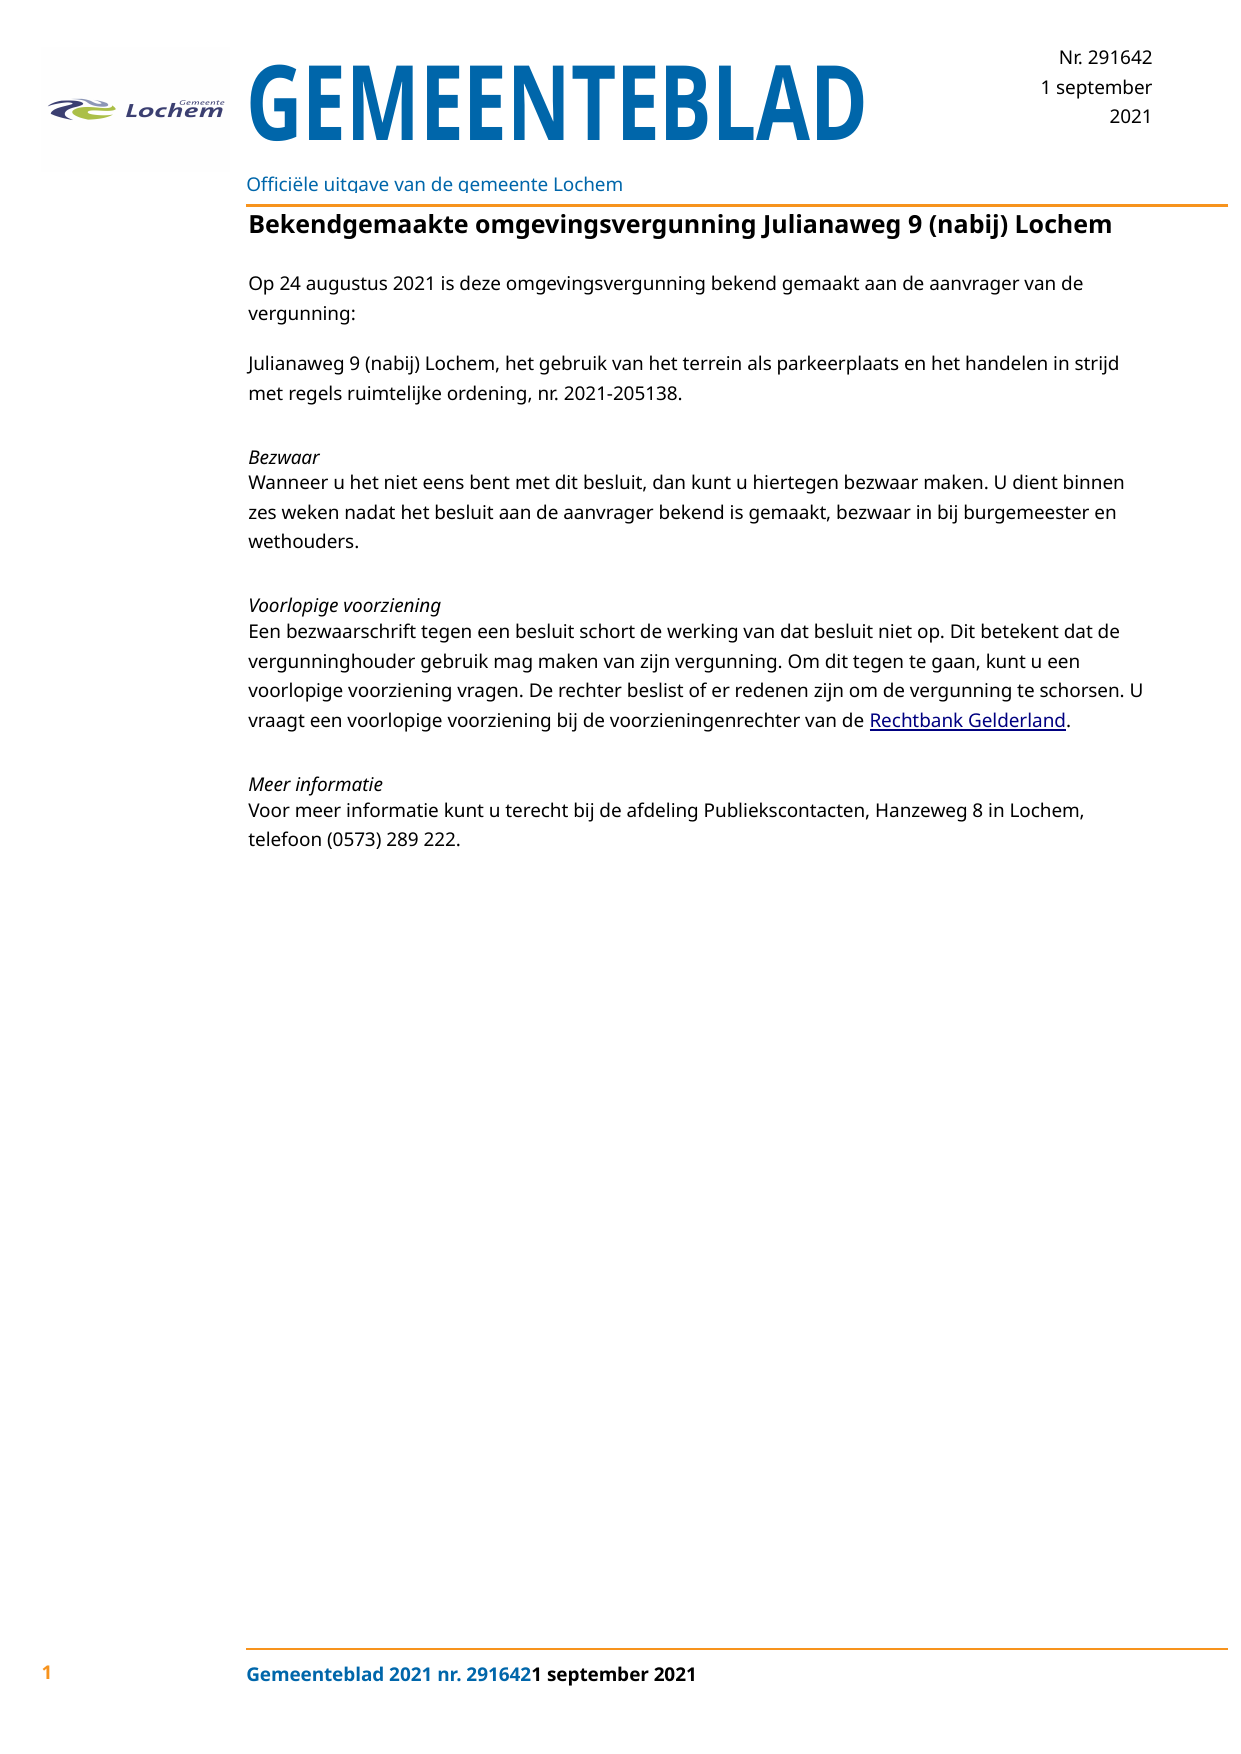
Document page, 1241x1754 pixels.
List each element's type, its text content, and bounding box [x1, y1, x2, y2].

text Voorlopige voorziening [248, 593, 1152, 618]
text Meer informatie [248, 771, 1152, 797]
text Bezwaar [248, 444, 1152, 469]
text Bekendgemaakte omgevingsvergunning Julianaweg 9 (nabij) Lochem [248, 207, 1152, 241]
text Voor meer informatie kunt u terecht bij de afdeling Publiekscontacten, Hanzeweg 8 in Lochem, telefoon (0573) 289 222. [248, 797, 1152, 852]
text Op 24 augustus 2021 is deze omgevingsvergunning bekend gemaakt aan de aanvrager van de vergunning: [248, 270, 1152, 326]
text Wanneer u het niet eens bent met dit besluit, dan kunt u hiertegen bezwaar maken. U dient binnen zes weken nadat het besluit aan de aanvrager bekend is gemaakt, bezwaar in bij burgemeester en wethouders. [248, 469, 1152, 554]
text Een bezwaarschrift tegen een besluit schort de werking van dat besluit niet op. Dit betekent dat de vergunninghouder gebruik mag maken van zijn vergunning. Om dit tegen te gaan, kunt u een voorlopige voorziening vragen. De rechter beslist of er redenen zijn om de vergunning te schorsen. U vraagt een voorlopige voorziening bij de voorzieningenrechter van de Rechtbank Gelderland. [248, 618, 1152, 733]
picture [41, 47, 231, 172]
text Julianaweg 9 (nabij) Lochem, het gebruik van het terrein als parkeerplaats en het handelen in strijd met regels ruimtelijke ordening, nr. 2021-205138. [248, 350, 1152, 406]
